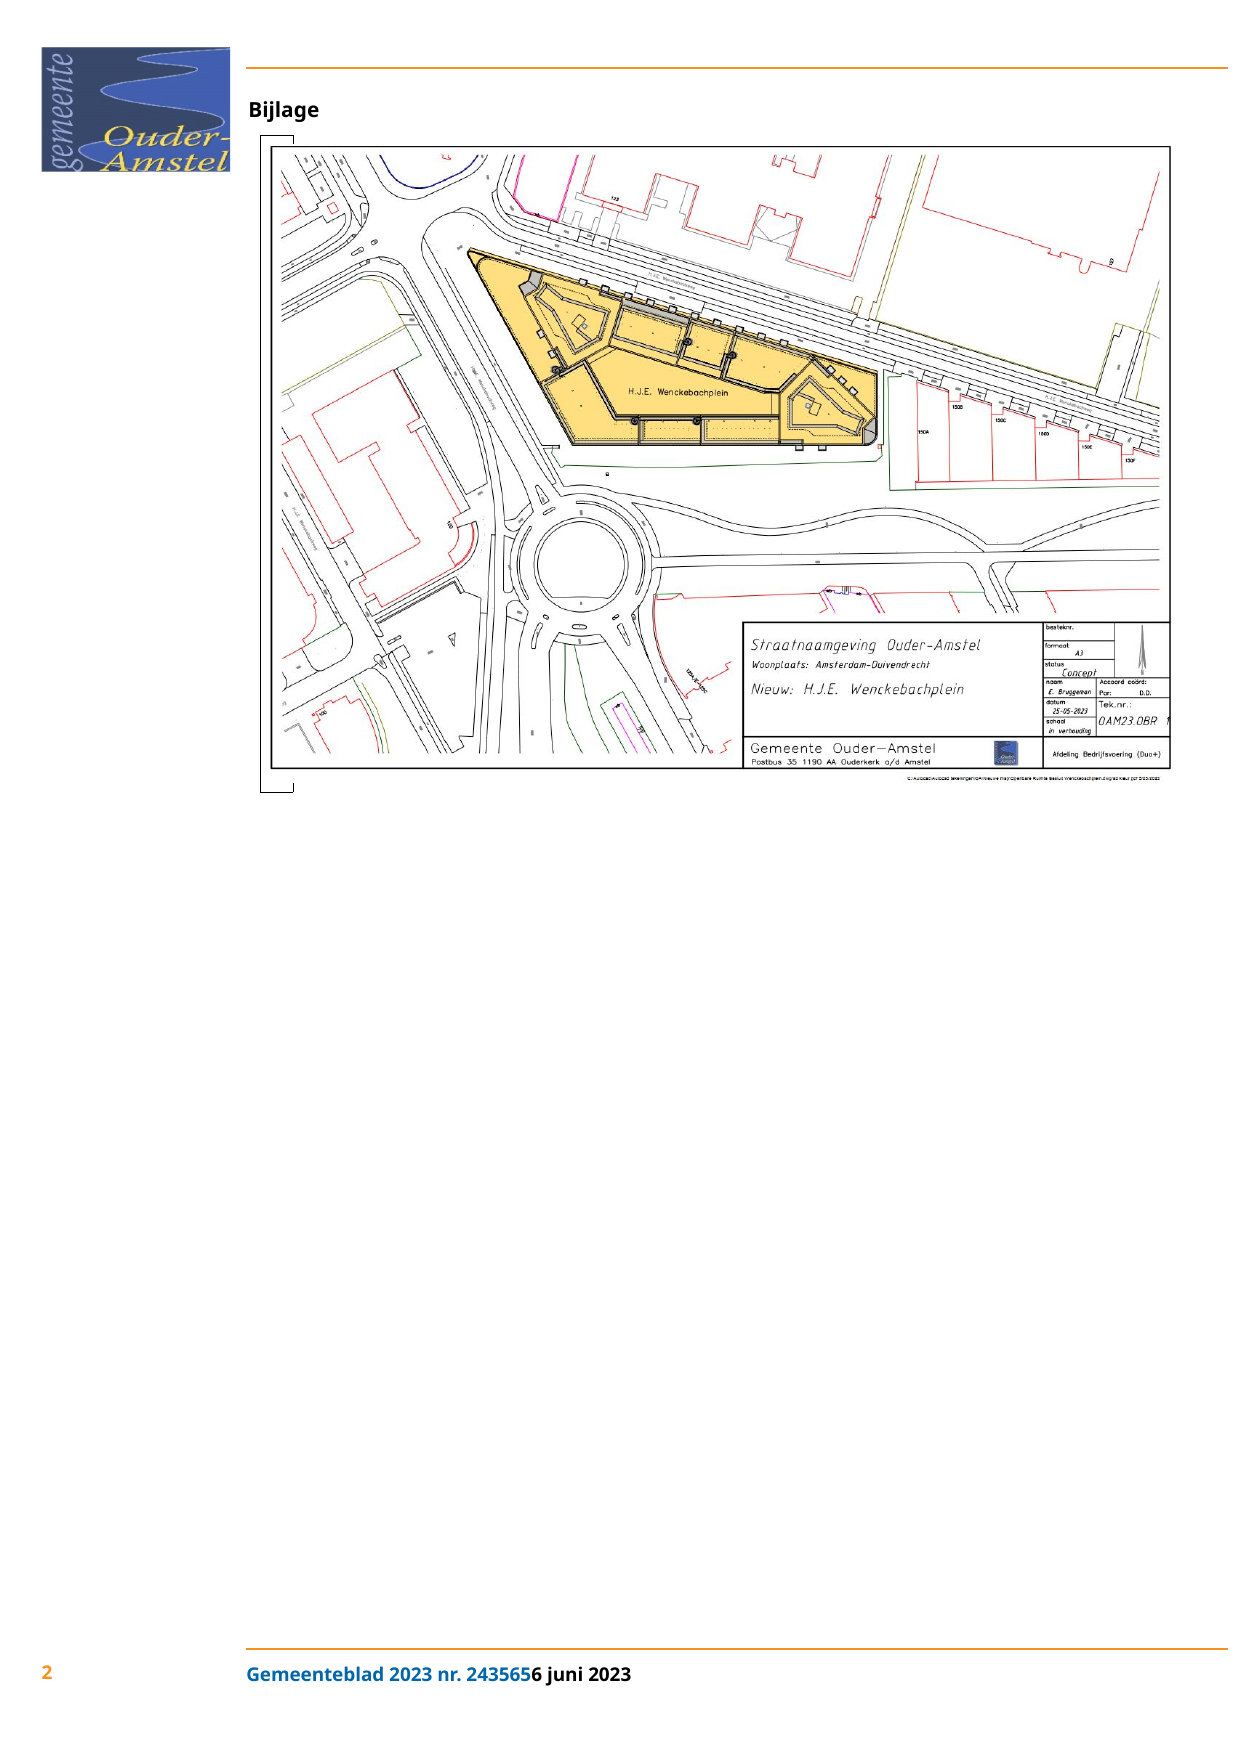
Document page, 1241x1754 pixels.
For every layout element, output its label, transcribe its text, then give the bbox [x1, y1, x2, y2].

text Bijlage [248, 95, 1152, 123]
picture [41, 47, 231, 172]
picture [268, 144, 1173, 783]
